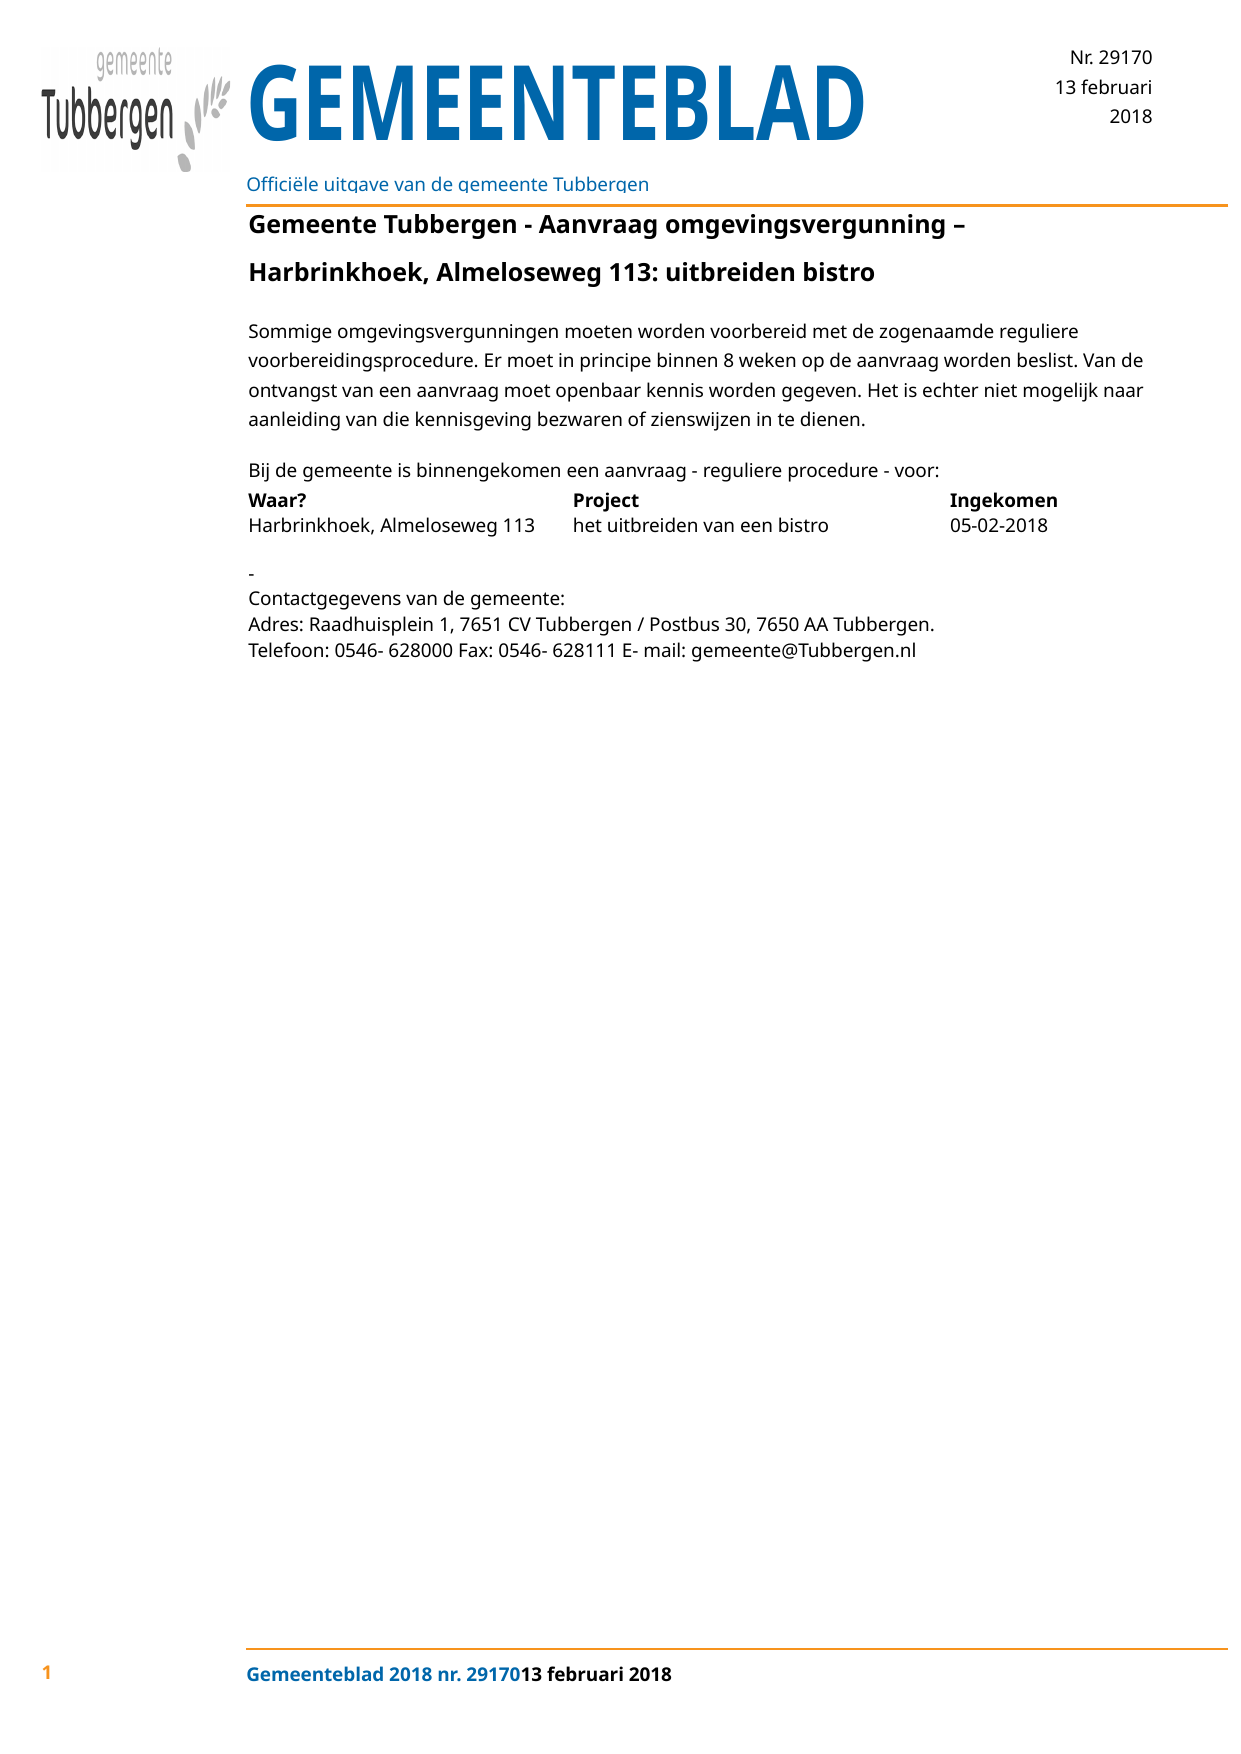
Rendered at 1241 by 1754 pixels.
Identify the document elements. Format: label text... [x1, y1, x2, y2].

text Bij de gemeente is binnengekomen een aanvraag - reguliere procedure - voor: [248, 457, 1152, 483]
text - [248, 560, 1152, 585]
table_header Project [573, 487, 950, 512]
picture [41, 47, 231, 172]
text Telefoon: 0546- 628000 Fax: 0546- 628111 E- mail: gemeente@Tubbergen.nl [248, 637, 1152, 663]
text Adres: Raadhuisplein 1, 7651 CV Tubbergen / Postbus 30, 7650 AA Tubbergen. [248, 611, 1152, 637]
text Contactgegevens van de gemeente: [248, 585, 1152, 611]
table_cell het uitbreiden van een bistro [573, 513, 950, 538]
table_header Waar? [248, 487, 573, 512]
table_header Ingekomen [950, 487, 1152, 512]
table_cell Harbrinkhoek, Almeloseweg 113 [248, 513, 573, 538]
text Gemeente Tubbergen - Aanvraag omgevingsvergunning – Harbrinkhoek, Almeloseweg 113: uitbreiden bistro [248, 207, 1152, 288]
table_cell 05-02-2018 [950, 513, 1152, 538]
text Sommige omgevingsvergunningen moeten worden voorbereid met de zogenaamde reguliere voorbereidingsprocedure. Er moet in principe binnen 8 weken op de aanvraag worden beslist. Van de ontvangst van een aanvraag moet openbaar kennis worden gegeven. Het is echter niet mogelijk naar aanleiding van die kennisgeving bezwaren of zienswijzen in te dienen. [248, 318, 1152, 432]
